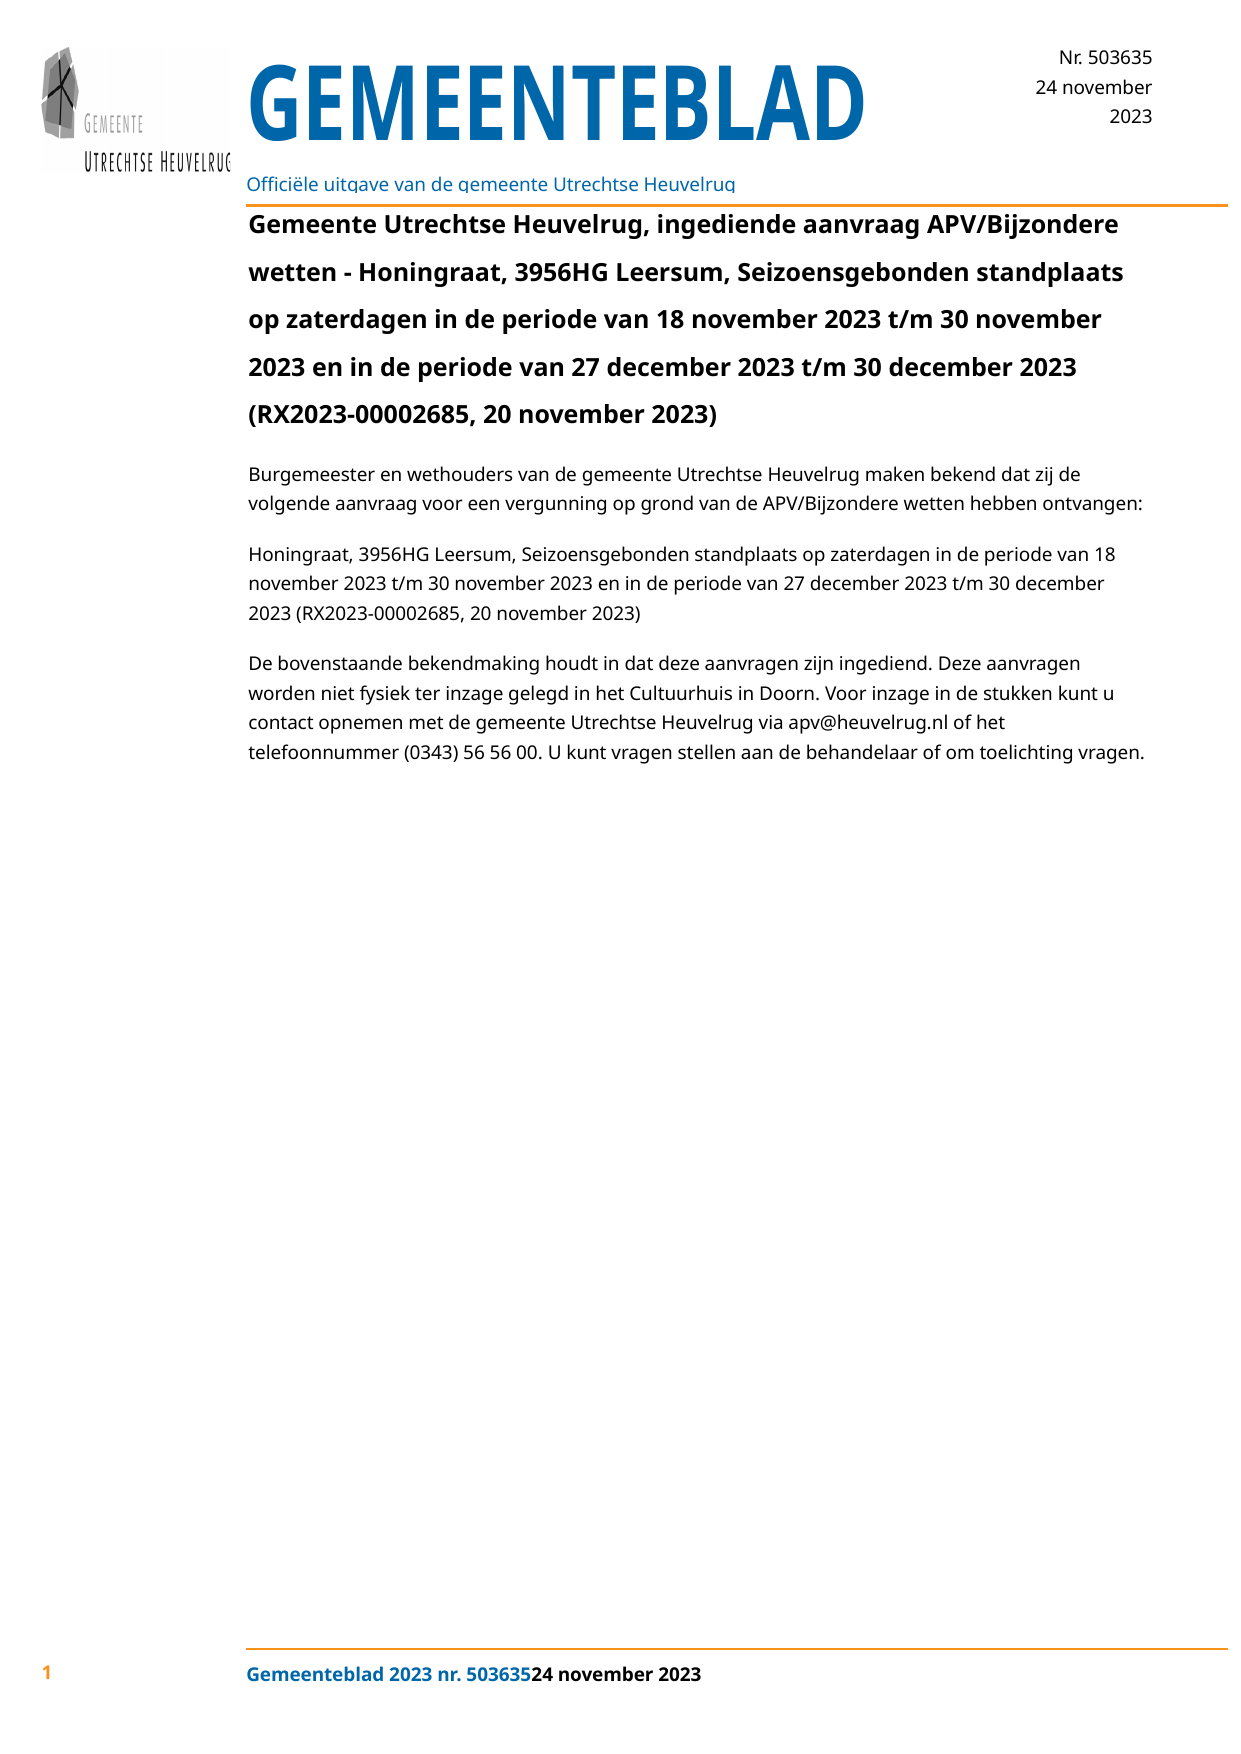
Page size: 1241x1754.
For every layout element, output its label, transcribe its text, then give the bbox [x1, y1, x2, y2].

picture [41, 47, 231, 172]
text Burgemeester en wethouders van de gemeente Utrechtse Heuvelrug maken bekend dat zij de volgende aanvraag voor een vergunning op grond van de APV/Bijzondere wetten hebben ontvangen: [248, 461, 1152, 516]
text Honingraat, 3956HG Leersum, Seizoensgebonden standplaats op zaterdagen in de periode van 18 november 2023 t/m 30 november 2023 en in de periode van 27 december 2023 t/m 30 december 2023 (RX2023-00002685, 20 november 2023) [248, 541, 1152, 626]
text Gemeente Utrechtse Heuvelrug, ingediende aanvraag APV/Bijzondere wetten - Honingraat, 3956HG Leersum, Seizoensgebonden standplaats op zaterdagen in de periode van 18 november 2023 t/m 30 november 2023 en in de periode van 27 december 2023 t/m 30 december 2023 (RX2023-00002685, 20 november 2023) [248, 207, 1152, 431]
text De bovenstaande bekendmaking houdt in dat deze aanvragen zijn ingediend. Deze aanvragen worden niet fysiek ter inzage gelegd in het Cultuurhuis in Doorn. Voor inzage in de stukken kunt u contact opnemen met de gemeente Utrechtse Heuvelrug via apv@heuvelrug.nl of het telefoonnummer (0343) 56 56 00. U kunt vragen stellen aan de behandelaar of om toelichting vragen. [248, 650, 1152, 765]
